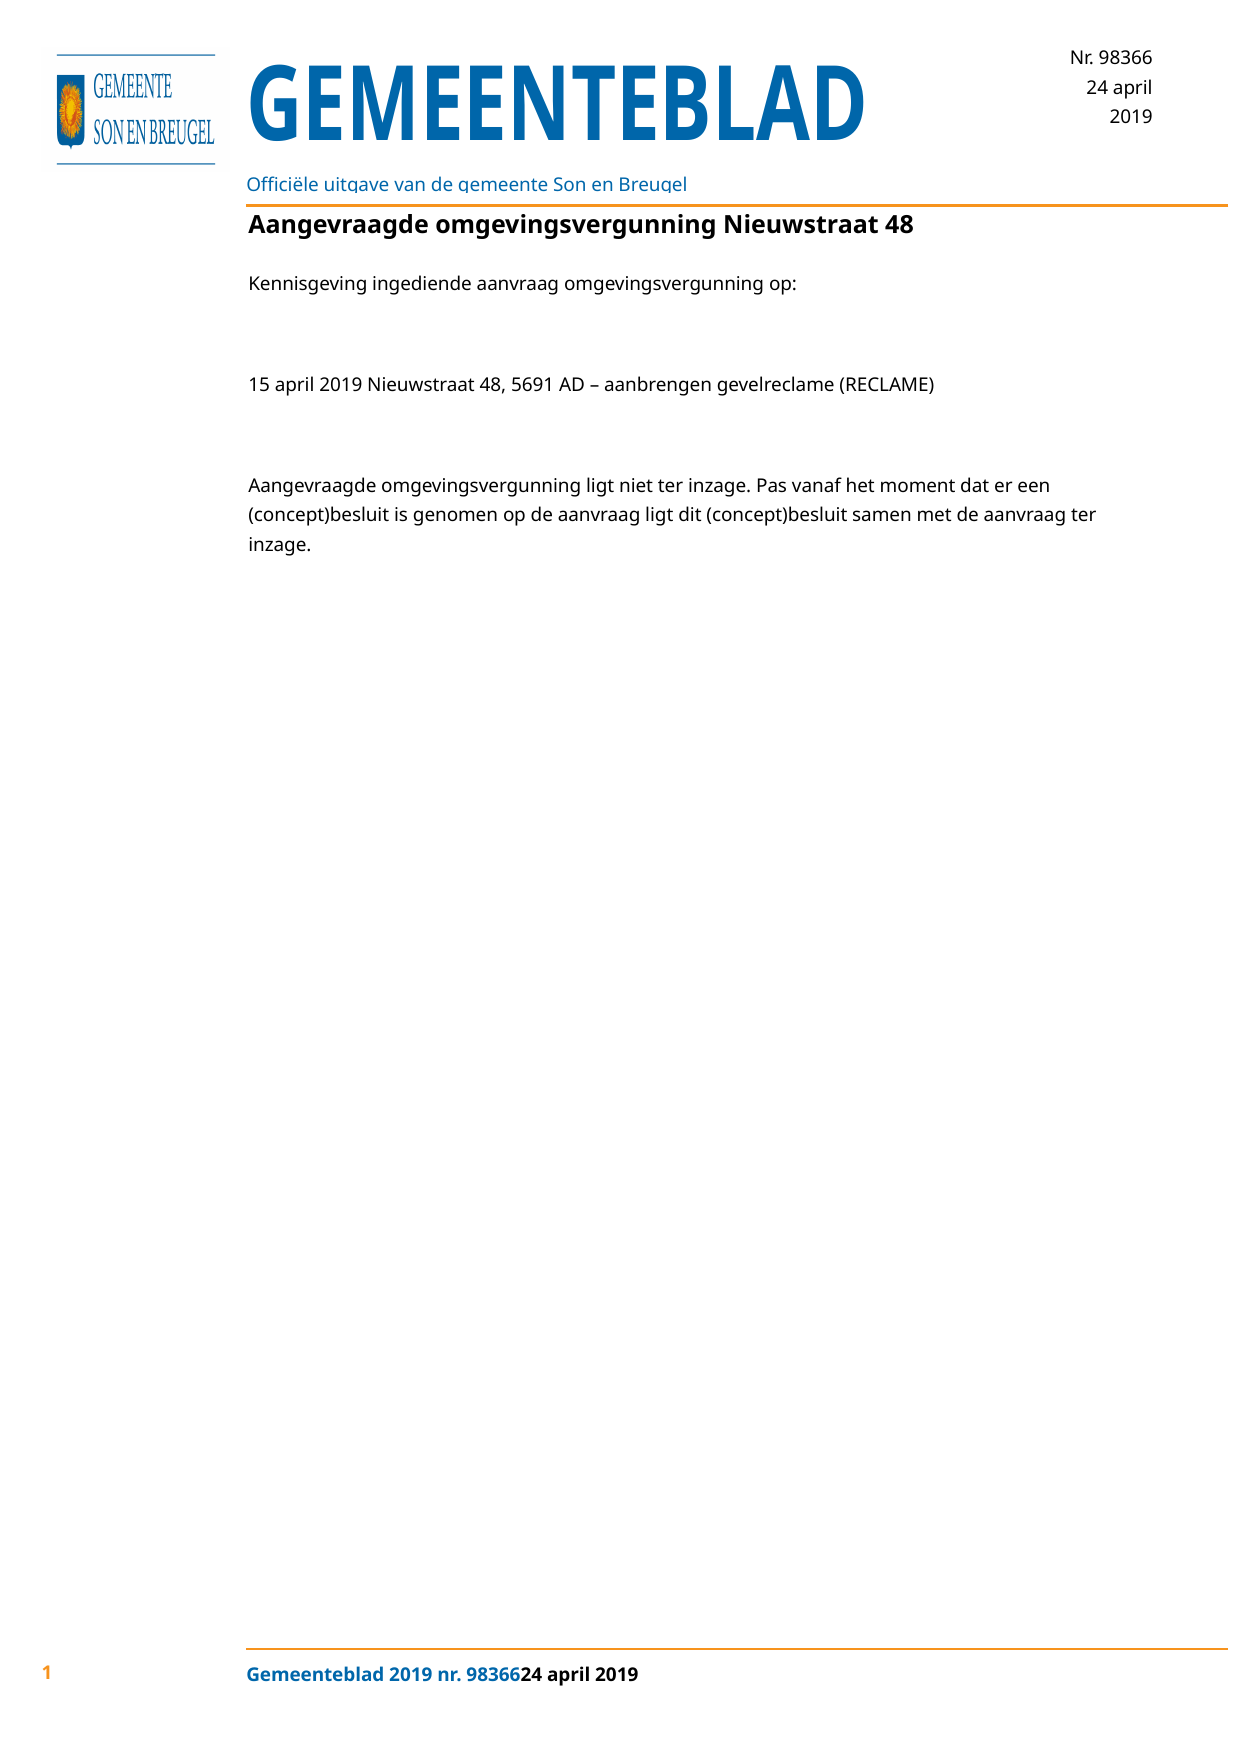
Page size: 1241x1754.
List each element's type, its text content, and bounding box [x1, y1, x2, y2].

text Kennisgeving ingediende aanvraag omgevingsvergunning op: [248, 270, 1152, 296]
text Aangevraagde omgevingsvergunning ligt niet ter inzage. Pas vanaf het moment dat er een (concept)besluit is genomen op de aanvraag ligt dit (concept)besluit samen met de aanvraag ter inzage. [248, 472, 1152, 557]
picture [41, 47, 231, 172]
text Aangevraagde omgevingsvergunning Nieuwstraat 48 [248, 207, 1152, 241]
text 15 april 2019 Nieuwstraat 48, 5691 AD – aanbrengen gevelreclame (RECLAME) [248, 371, 1152, 397]
